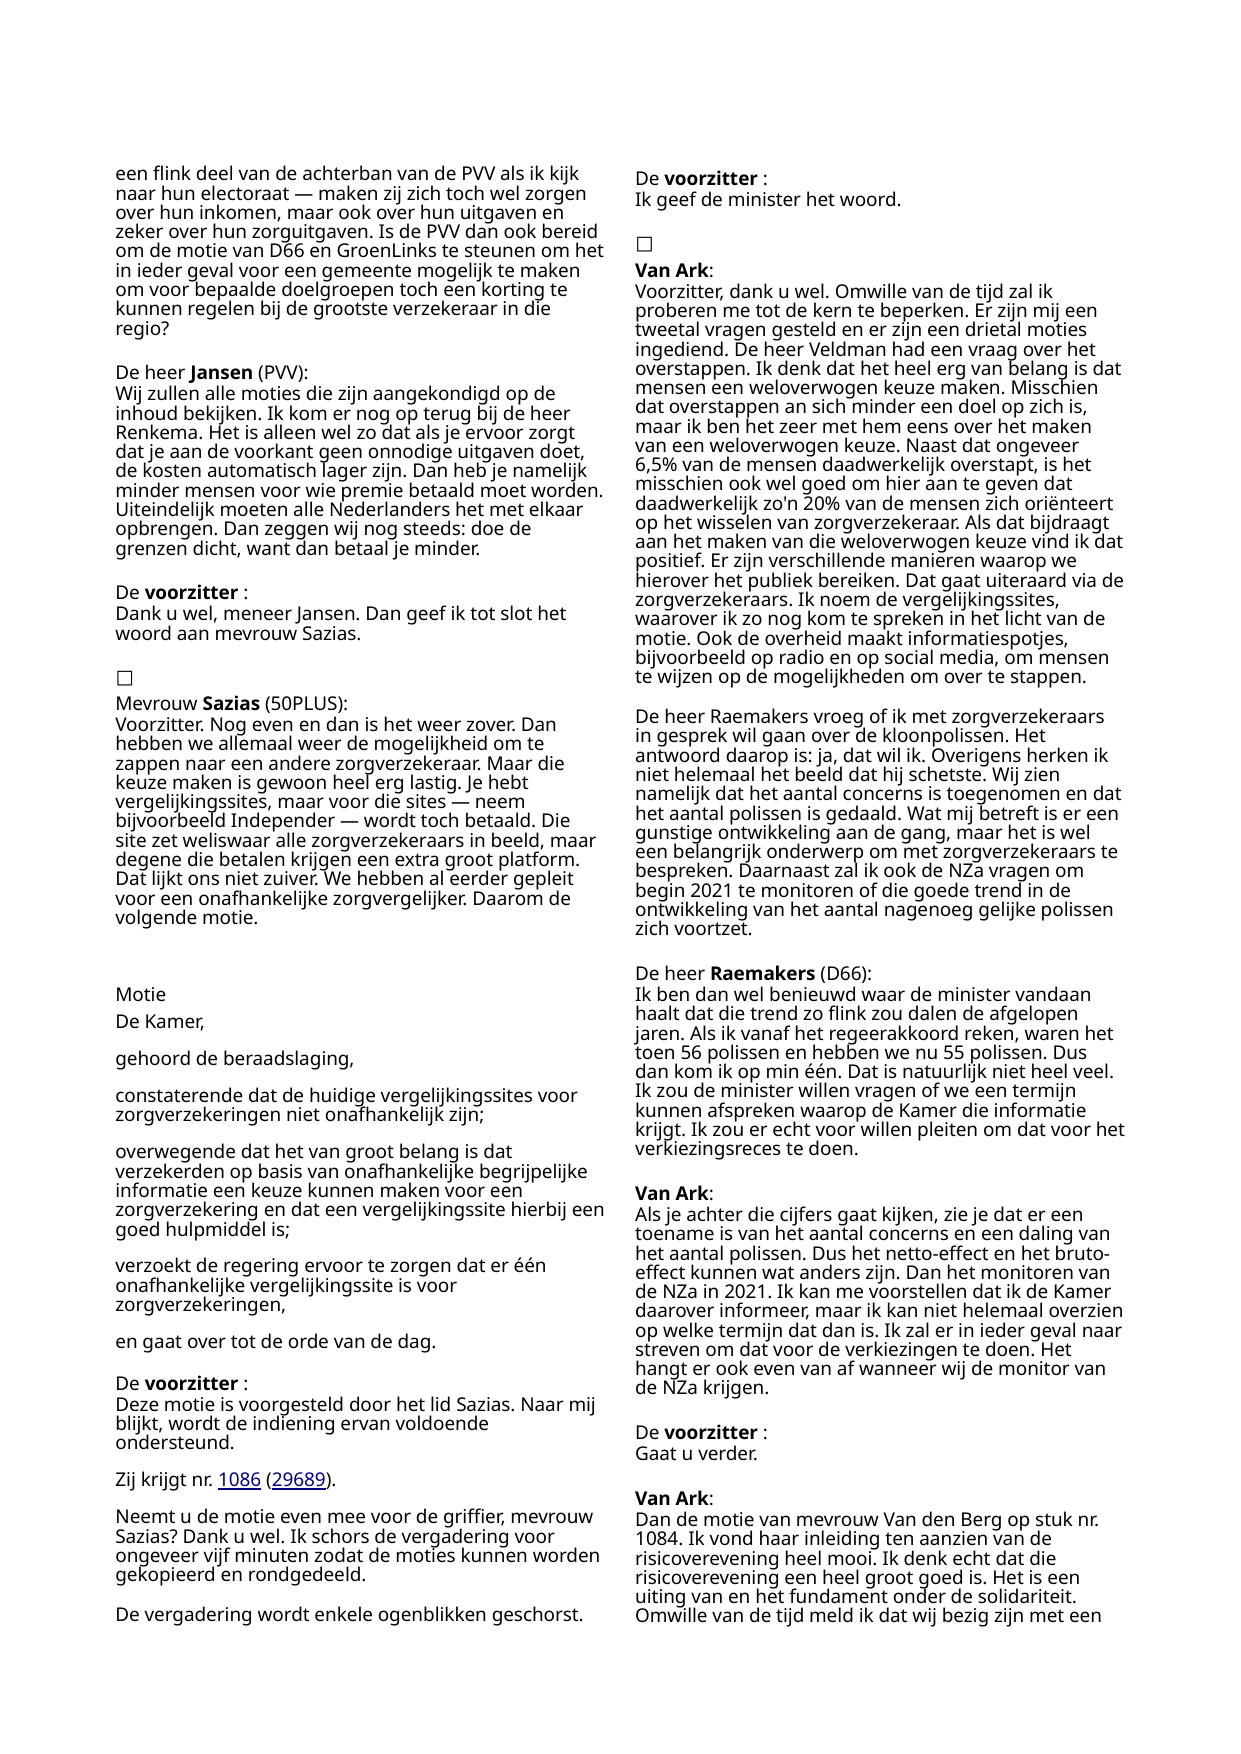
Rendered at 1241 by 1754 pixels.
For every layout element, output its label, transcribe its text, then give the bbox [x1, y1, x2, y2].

text De heer Raemakers (D66): [635, 960, 1125, 986]
text Wij zullen alle moties die zijn aangekondigd op de inhoud bekijken. Ik kom er nog op terug bij de heer Renkema. Het is alleen wel zo dat als je ervoor zorgt dat je aan de voorkant geen onnodige uitgaven doet, de kosten automatisch lager zijn. Dan heb je namelijk minder mensen voor wie premie betaald moet worden. Uiteindelijk moeten alle Nederlanders het met elkaar opbrengen. Dan zeggen wij nog steeds: doe de grenzen dicht, want dan betaal je minder. [115, 385, 605, 559]
text Dank u wel, meneer Jansen. Dan geef ik tot slot het woord aan mevrouw Sazias. [115, 605, 605, 644]
text overwegende dat het van groot belang is dat verzekerden op basis van onafhankelijke begrijpelijke informatie een keuze kunnen maken voor een zorgverzekering en dat een vergelijkingssite hierbij een goed hulpmiddel is; [115, 1143, 605, 1240]
text Van Ark: [635, 1485, 1125, 1511]
text De heer Raemakers vroeg of ik met zorgverzekeraars in gesprek wil gaan over de kloonpolissen. Het antwoord daarop is: ja, dat wil ik. Overigens herken ik niet helemaal het beeld dat hij schetste. Wij zien namelijk dat het aantal concerns is toegenomen en dat het aantal polissen is gedaald. Wat mij betreft is er een gunstige ontwikkeling aan de gang, maar het is wel een belangrijk onderwerp om met zorgverzekeraars te bespreken. Daarnaast zal ik ook de NZa vragen om begin 2021 te monitoren of die goede trend in de ontwikkeling van het aantal nagenoeg gelijke polissen zich voortzet. [635, 708, 1125, 939]
text Ik geef de minister het woord. [635, 191, 1125, 210]
text Als je achter die cijfers gaat kijken, zie je dat er een toename is van het aantal concerns en een daling van het aantal polissen. Dus het netto-effect en het bruto-effect kunnen wat anders zijn. Dan het monitoren van de NZa in 2021. Ik kan me voorstellen dat ik de Kamer daarover informeer, maar ik kan niet helemaal overzien op welke termijn dat dan is. Ik zal er in ieder geval naar streven om dat voor de verkiezingen te doen. Het hangt er ook even van af wanneer wij de monitor van de NZa krijgen. [635, 1206, 1125, 1399]
text constaterende dat de huidige vergelijkingssites voor zorgverzekeringen niet onafhankelijk zijn; [115, 1087, 605, 1126]
text De voorzitter : [635, 1419, 1125, 1445]
text Deze motie is voorgesteld door het lid Sazias. Naar mij blijkt, wordt de indiening ervan voldoende ondersteund. [115, 1396, 605, 1453]
text Voorzitter, dank u wel. Omwille van de tijd zal ik proberen me tot de kern te beperken. Er zijn mij een tweetal vragen gesteld en er zijn een drietal moties ingediend. De heer Veldman had een vraag over het overstappen. Ik denk dat het heel erg van belang is dat mensen een weloverwogen keuze maken. Misschien dat overstappen an sich minder een doel op zich is, maar ik ben het zeer met hem eens over het maken van een weloverwogen keuze. Naast dat ongeveer 6,5% van de mensen daadwerkelijk overstapt, is het misschien ook wel goed om hier aan te geven dat daadwerkelijk zo'n 20% van de mensen zich oriënteert op het wisselen van zorgverzekeraar. Als dat bijdraagt aan het maken van die weloverwogen keuze vind ik dat positief. Er zijn verschillende manieren waarop we hierover het publiek bereiken. Dat gaat uiteraard via de zorgverzekeraars. Ik noem de vergelijkingssites, waarover ik zo nog kom te spreken in het licht van de motie. Ook de overheid maakt informatiespotjes, bijvoorbeeld op radio en op social media, om mensen te wijzen op de mogelijkheden om over te stappen. [635, 283, 1125, 687]
text De voorzitter : [635, 165, 1125, 191]
text Dan de motie van mevrouw Van den Berg op stuk nr. 1084. Ik vond haar inleiding ten aanzien van de risicoverevening heel mooi. Ik denk echt dat die risicoverevening een heel groot goed is. Het is een uiting van en het fundament onder de solidariteit. Omwille van de tijd meld ik dat wij bezig zijn met een [635, 1511, 1125, 1627]
text De vergadering wordt enkele ogenblikken geschorst. [115, 1606, 605, 1626]
text en gaat over tot de orde van de dag. [115, 1333, 605, 1352]
text ⬜ [115, 665, 605, 690]
text De heer Jansen (PVV): [115, 359, 605, 385]
text De voorzitter : [115, 579, 605, 605]
text Mevrouw Sazias (50PLUS): [115, 690, 605, 716]
text Ik ben dan wel benieuwd waar de minister vandaan haalt dat die trend zo flink zou dalen de afgelopen jaren. Als ik vanaf het regeerakkoord reken, waren het toen 56 polissen en hebben we nu 55 polissen. Dus dan kom ik op min één. Dat is natuurlijk niet heel veel. Ik zou de minister willen vragen of we een termijn kunnen afspreken waarop de Kamer die informatie krijgt. Ik zou er echt voor willen pleiten om dat voor het verkiezingsreces te doen. [635, 986, 1125, 1159]
text een flink deel van de achterban van de PVV als ik kijk naar hun electoraat — maken zij zich toch wel zorgen over hun inkomen, maar ook over hun uitgaven en zeker over hun zorguitgaven. Is de PVV dan ook bereid om de motie van D66 en GroenLinks te steunen om het in ieder geval voor een gemeente mogelijk te maken om voor bepaalde doelgroepen toch een korting te kunnen regelen bij de grootste verzekeraar in die regio? [115, 165, 605, 339]
text De Kamer, [115, 1013, 605, 1032]
text De voorzitter : [115, 1370, 605, 1396]
text Zij krijgt nr. 1086 (29689). [115, 1471, 605, 1491]
text gehoord de beraadslaging, [115, 1050, 605, 1069]
text Gaat u verder. [635, 1445, 1125, 1464]
text Motie [115, 982, 605, 1007]
text Voorzitter. Nog even en dan is het weer zover. Dan hebben we allemaal weer de mogelijkheid om te zappen naar een andere zorgverzekeraar. Maar die keuze maken is gewoon heel erg lastig. Je hebt vergelijkingssites, maar voor die sites — neem bijvoorbeeld Independer — wordt toch betaald. Die site zet weliswaar alle zorgverzekeraars in beeld, maar degene die betalen krijgen een extra groot platform. Dat lijkt ons niet zuiver. We hebben al eerder gepleit voor een onafhankelijke zorgvergelijker. Daarom de volgende motie. [115, 716, 605, 928]
text Neemt u de motie even mee voor de griffier, mevrouw Sazias? Dank u wel. Ik schors de vergadering voor ongeveer vijf minuten zodat de moties kunnen worden gekopieerd en rondgedeeld. [115, 1508, 605, 1585]
text Van Ark: [635, 257, 1125, 283]
text Van Ark: [635, 1180, 1125, 1206]
text ⬜ [635, 231, 1125, 257]
text verzoekt de regering ervoor te zorgen dat er één onafhankelijke vergelijkingssite is voor zorgverzekeringen, [115, 1257, 605, 1315]
